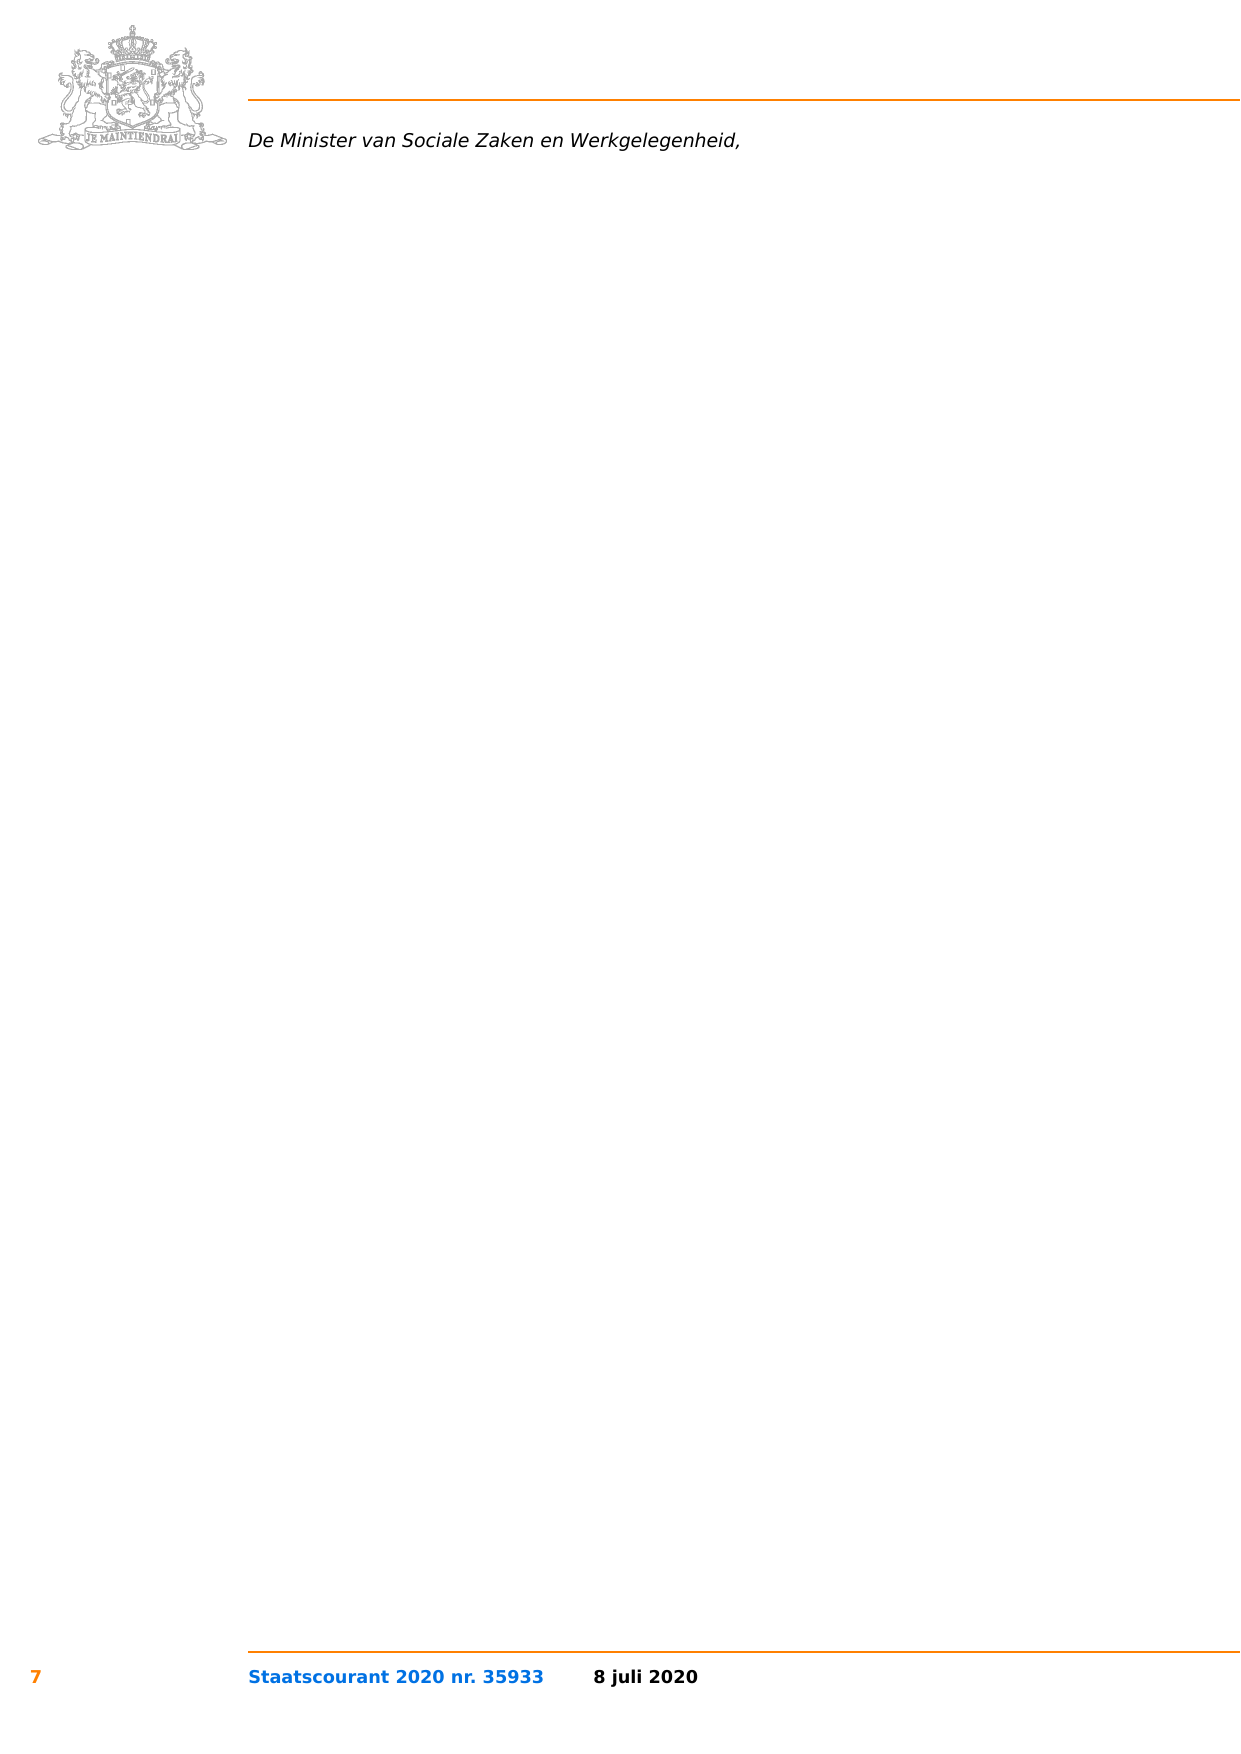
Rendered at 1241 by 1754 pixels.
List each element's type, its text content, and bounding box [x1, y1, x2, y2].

picture [38, 25, 227, 150]
text De Minister van Sociale Zaken en Werkgelegenheid, [248, 130, 1163, 152]
